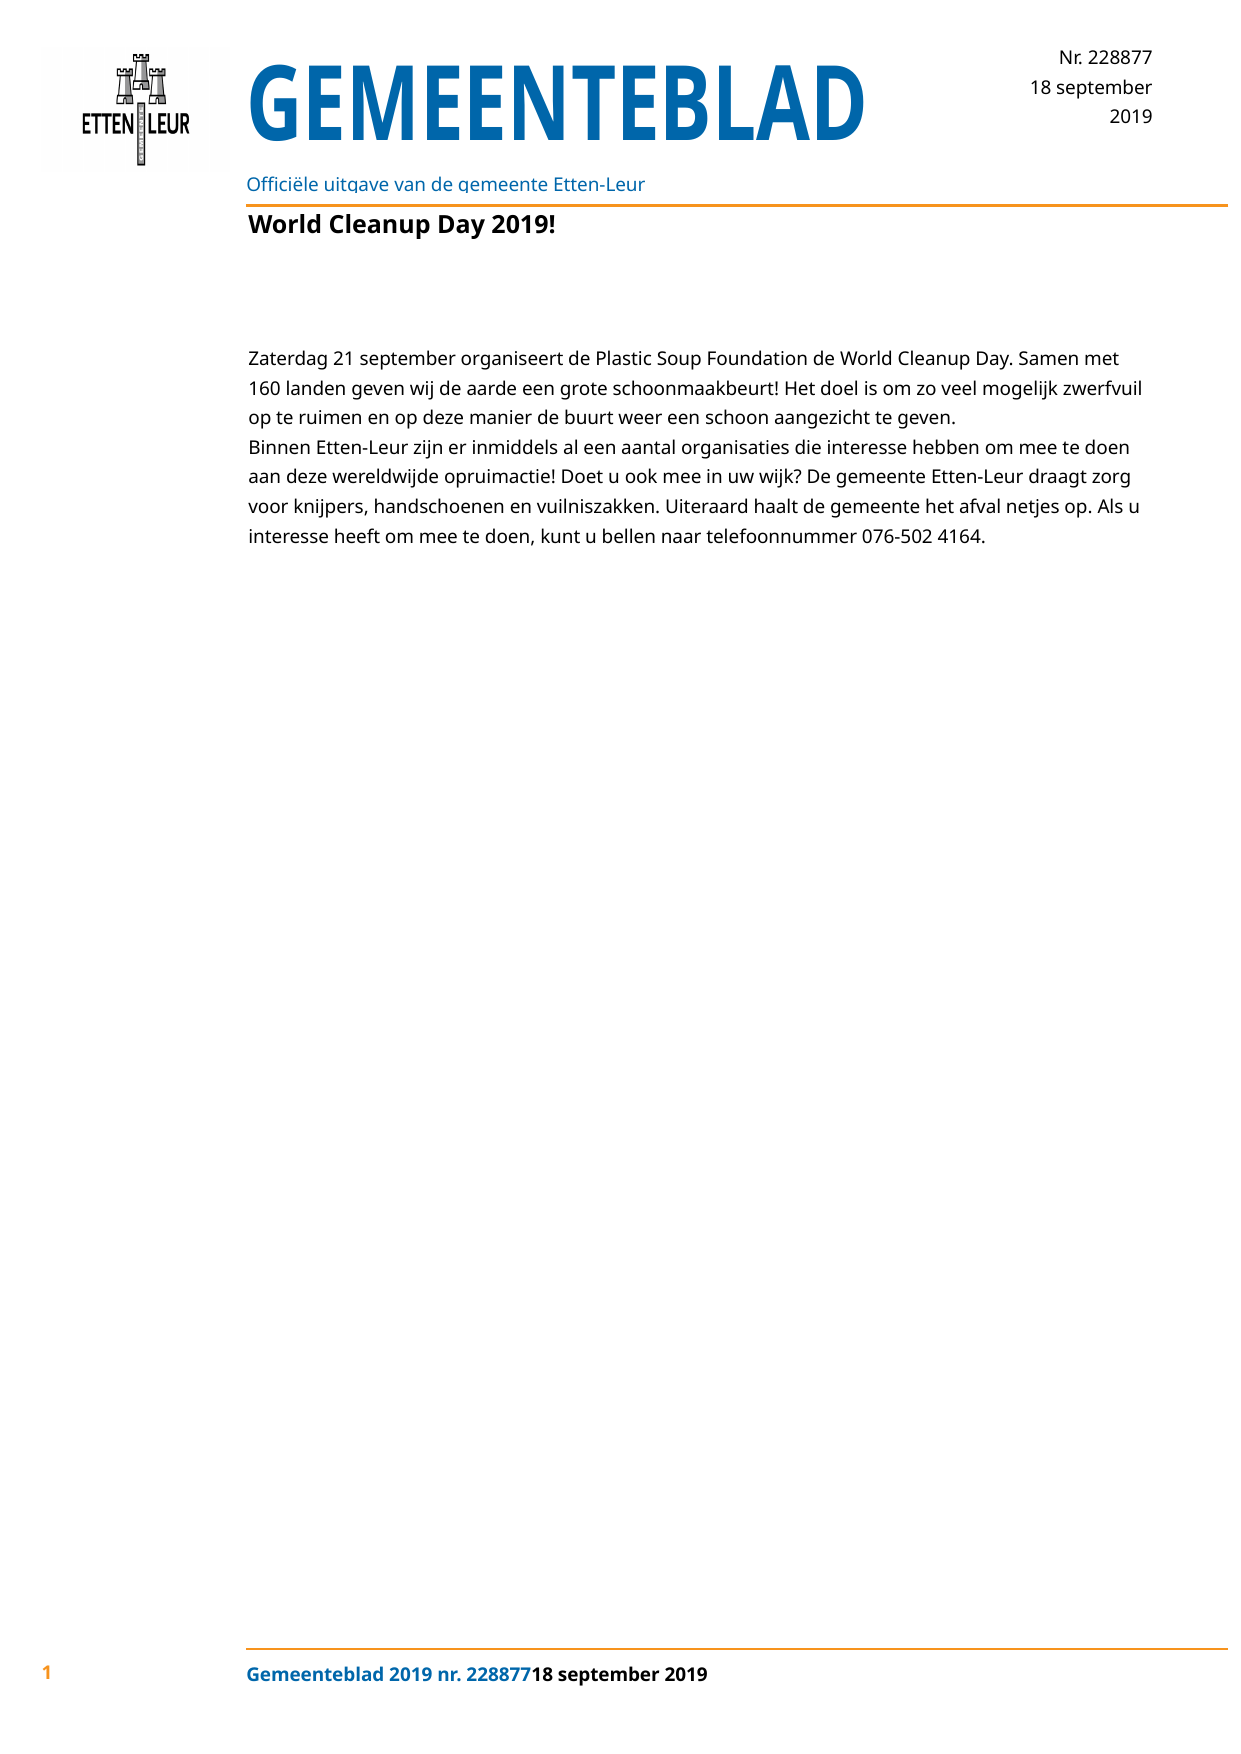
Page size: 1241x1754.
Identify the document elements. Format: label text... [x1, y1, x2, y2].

text Zaterdag 21 september organiseert de Plastic Soup Foundation de World Cleanup Day. Samen met 160 landen geven wij de aarde een grote schoonmaakbeurt! Het doel is om zo veel mogelijk zwerfvuil op te ruimen en op deze manier de buurt weer een schoon aangezicht te geven. [248, 345, 1152, 430]
picture [41, 47, 231, 172]
text Binnen Etten-Leur zijn er inmiddels al een aantal organisaties die interesse hebben om mee te doen aan deze wereldwijde opruimactie! Doet u ook mee in uw wijk? De gemeente Etten-Leur draagt zorg voor knijpers, handschoenen en vuilniszakken. Uiteraard haalt de gemeente het afval netjes op. Als u interesse heeft om mee te doen, kunt u bellen naar telefoonnummer 076-502 4164. [248, 434, 1152, 548]
text World Cleanup Day 2019! [248, 207, 1152, 241]
